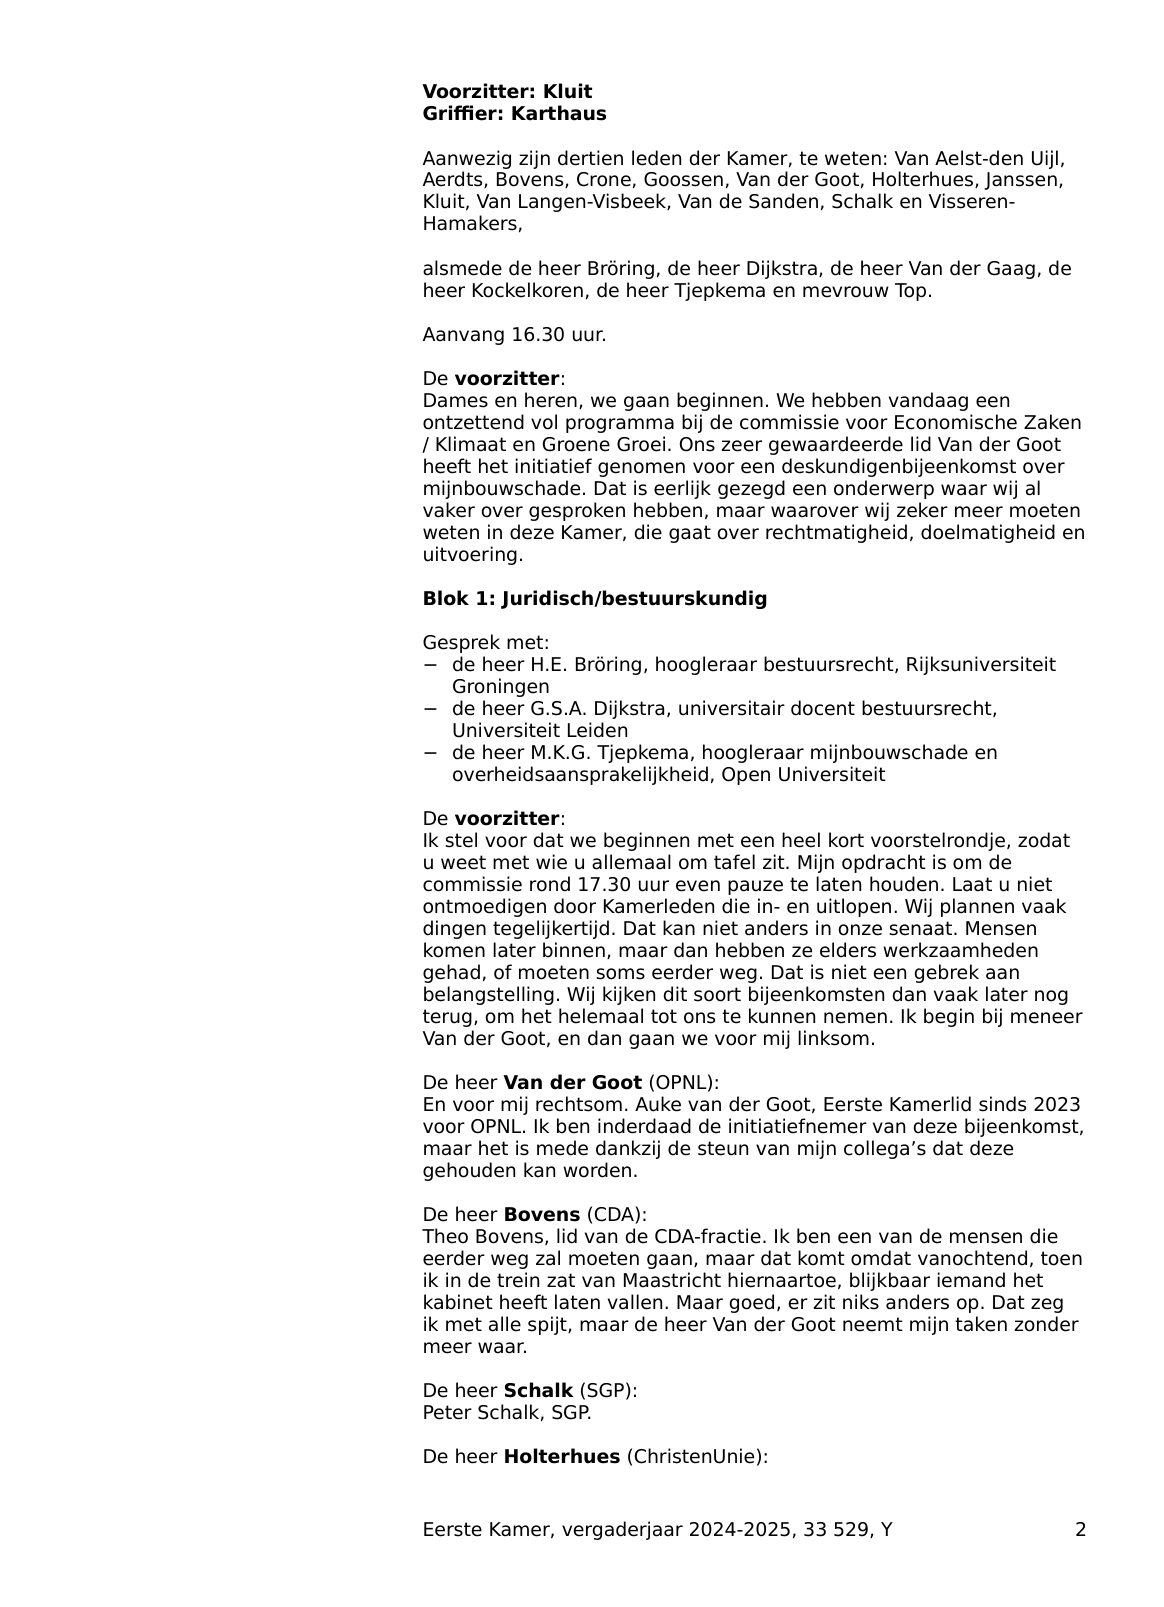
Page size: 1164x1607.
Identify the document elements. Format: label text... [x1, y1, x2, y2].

text − de heer M.K.G. Tjepkema, hoogleraar mijnbouwschade en overheidsaansprakelijkheid, Open Universiteit [422, 742, 1087, 786]
text De heer Schalk (SGP): [422, 1380, 1087, 1402]
text Peter Schalk, SGP. [422, 1402, 1087, 1424]
subtitle Blok 1: Juridisch/bestuurskundig [422, 588, 1087, 610]
text − de heer H.E. Bröring, hoogleraar bestuursrecht, Rijksuniversiteit Groningen [422, 654, 1087, 698]
text De heer Van der Goot (OPNL): [422, 1072, 1087, 1094]
text − de heer G.S.A. Dijkstra, universitair docent bestuursrecht, Universiteit Leiden [422, 698, 1087, 742]
text De voorzitter: [422, 368, 1087, 390]
text Aanwezig zijn dertien leden der Kamer, te weten: Van Aelst-den Uijl, Aerdts, Bovens, Crone, Goossen, Van der Goot, Holterhues, Janssen, Kluit, Van Langen-Visbeek, Van de Sanden, Schalk en Visseren-Hamakers, [422, 147, 1087, 235]
text De heer Holterhues (ChristenUnie): [422, 1446, 1087, 1468]
text Aanvang 16.30 uur. [422, 324, 1087, 346]
text Ik stel voor dat we beginnen met een heel kort voorstelrondje, zodat u weet met wie u allemaal om tafel zit. Mijn opdracht is om de commissie rond 17.30 uur even pauze te laten houden. Laat u niet ontmoedigen door Kamerleden die in- en uitlopen. Wij plannen vaak dingen tegelijkertijd. Dat kan niet anders in onze senaat. Mensen komen later binnen, maar dan hebben ze elders werkzaamheden gehad, of moeten soms eerder weg. Dat is niet een gebrek aan belangstelling. Wij kijken dit soort bijeenkomsten dan vaak later nog terug, om het helemaal tot ons te kunnen nemen. Ik begin bij meneer Van der Goot, en dan gaan we voor mij linksom. [422, 830, 1087, 1050]
text Griffier: Karthaus [422, 103, 1087, 125]
text En voor mij rechtsom. Auke van der Goot, Eerste Kamerlid sinds 2023 voor OPNL. Ik ben inderdaad de initiatiefnemer van deze bijeenkomst, maar het is mede dankzij de steun van mijn collega’s dat deze gehouden kan worden. [422, 1094, 1087, 1182]
text alsmede de heer Bröring, de heer Dijkstra, de heer Van der Gaag, de heer Kockelkoren, de heer Tjepkema en mevrouw Top. [422, 257, 1087, 301]
text De voorzitter: [422, 808, 1087, 830]
text Theo Bovens, lid van de CDA-fractie. Ik ben een van de mensen die eerder weg zal moeten gaan, maar dat komt omdat vanochtend, toen ik in de trein zat van Maastricht hiernaartoe, blijkbaar iemand het kabinet heeft laten vallen. Maar goed, er zit niks anders op. Dat zeg ik met alle spijt, maar de heer Van der Goot neemt mijn taken zonder meer waar. [422, 1226, 1087, 1358]
text Gesprek met: [422, 632, 1087, 654]
text Voorzitter: Kluit [422, 81, 1087, 103]
text De heer Bovens (CDA): [422, 1204, 1087, 1226]
text Dames en heren, we gaan beginnen. We hebben vandaag een ontzettend vol programma bij de commissie voor Economische Zaken / Klimaat en Groene Groei. Ons zeer gewaardeerde lid Van der Goot heeft het initiatief genomen voor een deskundigenbijeenkomst over mijnbouwschade. Dat is eerlijk gezegd een onderwerp waar wij al vaker over gesproken hebben, maar waarover wij zeker meer moeten weten in deze Kamer, die gaat over rechtmatigheid, doelmatigheid en uitvoering. [422, 390, 1087, 566]
